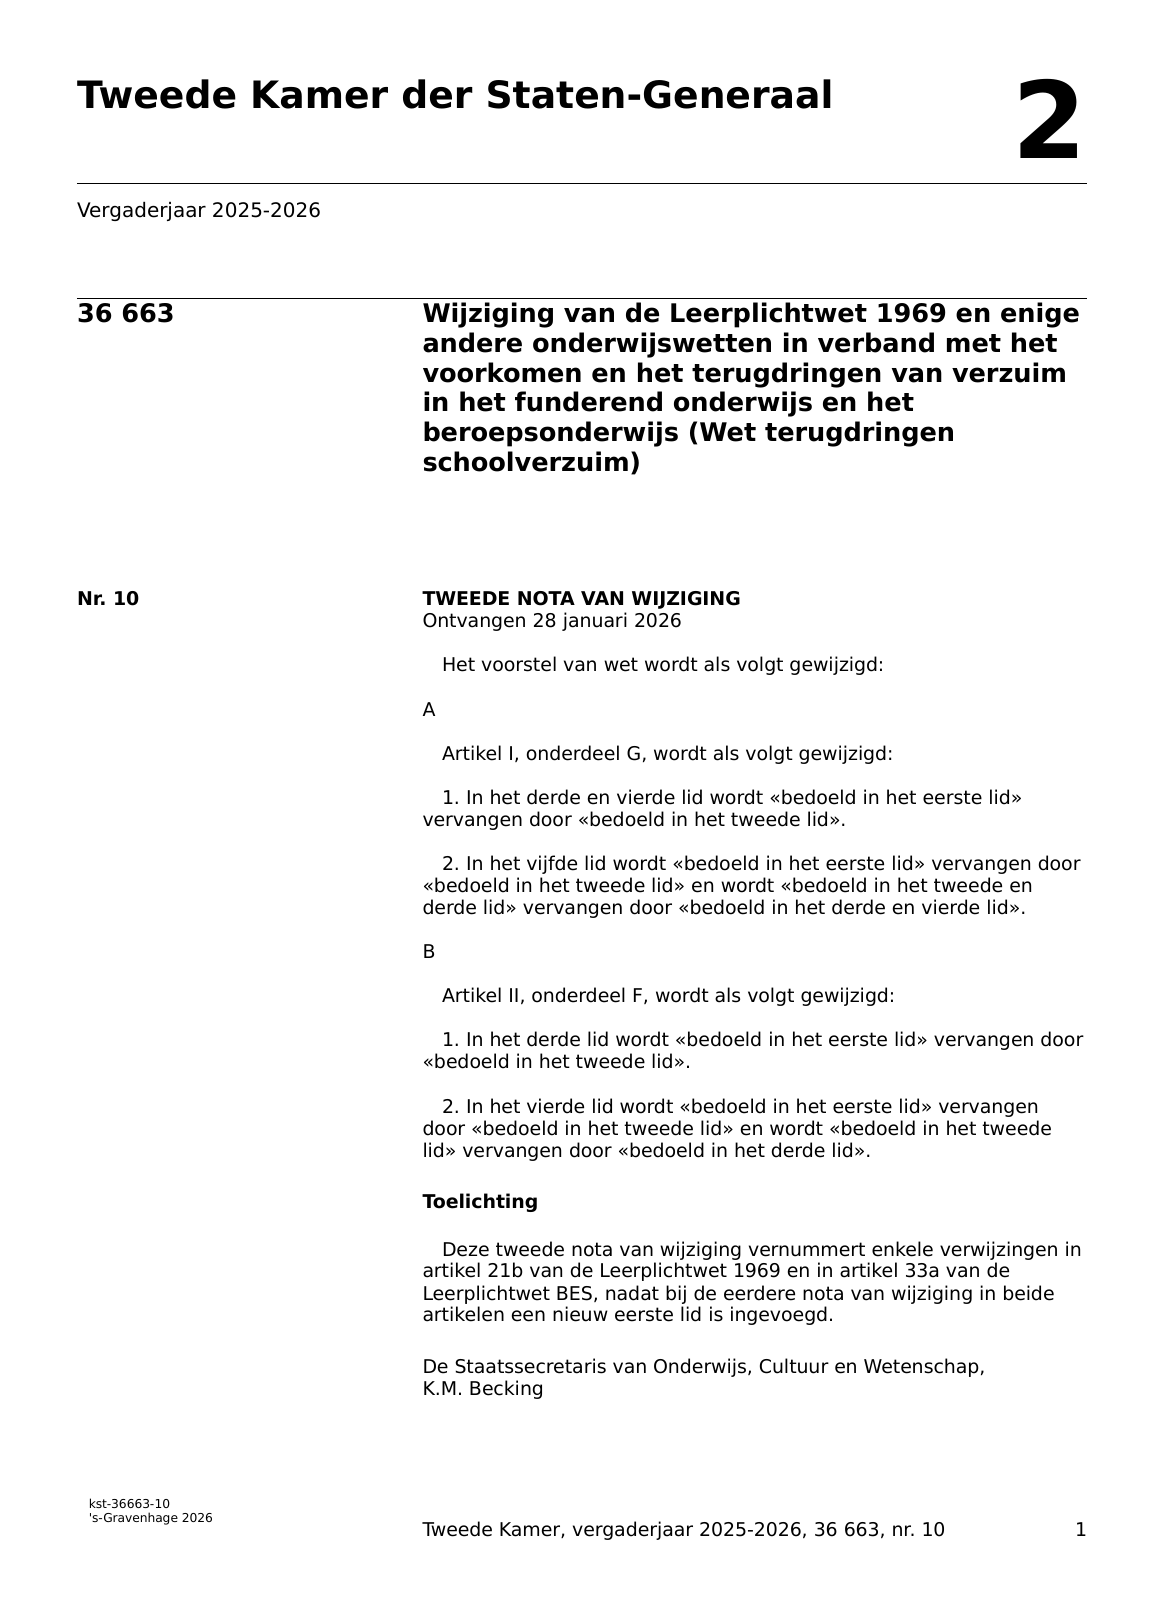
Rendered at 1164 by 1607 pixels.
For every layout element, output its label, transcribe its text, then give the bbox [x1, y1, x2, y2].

text Deze tweede nota van wijziging vernummert enkele verwijzingen in artikel 21b van de Leerplichtwet 1969 en in artikel 33a van de Leerplichtwet BES, nadat bij de eerdere nota van wijziging in beide artikelen een nieuw eerste lid is ingevoegd. [422, 1238, 1087, 1326]
subtitle A [422, 698, 1087, 720]
table_header 2 [886, 59, 1087, 183]
subtitle Toelichting [422, 1191, 1087, 1213]
text 2. In het vierde lid wordt «bedoeld in het eerste lid» vervangen door «bedoeld in het tweede lid» en wordt «bedoeld in het tweede lid» vervangen door «bedoeld in het derde lid». [422, 1096, 1087, 1161]
text De Staatssecretaris van Onderwijs, Cultuur en Wetenschap, K.M. Becking [422, 1356, 1087, 1400]
table_header Tweede Kamer der Staten-Generaal [77, 59, 886, 183]
text 1. In het derde en vierde lid wordt «bedoeld in het eerste lid» vervangen door «bedoeld in het tweede lid». [422, 787, 1087, 831]
text Ontvangen 28 januari 2026 [422, 610, 1087, 632]
table_cell Vergaderjaar 2025-2026 [77, 184, 1087, 298]
text Artikel II, onderdeel F, wordt als volgt gewijzigd: [422, 985, 1087, 1007]
text 's-Gravenhage 2026 [88, 1511, 323, 1525]
text 2. In het vijfde lid wordt «bedoeld in het eerste lid» vervangen door «bedoeld in het tweede lid» en wordt «bedoeld in het tweede en derde lid» vervangen door «bedoeld in het derde en vierde lid». [422, 853, 1087, 919]
subtitle B [422, 941, 1087, 963]
subtitle 36 663 Wijziging van de Leerplichtwet 1969 en enige andere onderwijswetten in verband met het voorkomen en het terugdringen van verzuim in het funderend onderwijs en het beroepsonderwijs (Wet terugdringen schoolverzuim) [77, 299, 1087, 477]
text Het voorstel van wet wordt als volgt gewijzigd: [422, 654, 1087, 676]
subtitle Nr. 10 TWEEDE NOTA VAN WIJZIGING [77, 588, 1087, 610]
text 1. In het derde lid wordt «bedoeld in het eerste lid» vervangen door «bedoeld in het tweede lid». [422, 1029, 1087, 1073]
text Artikel I, onderdeel G, wordt als volgt gewijzigd: [422, 743, 1087, 764]
text kst-36663-10 [88, 1497, 323, 1511]
